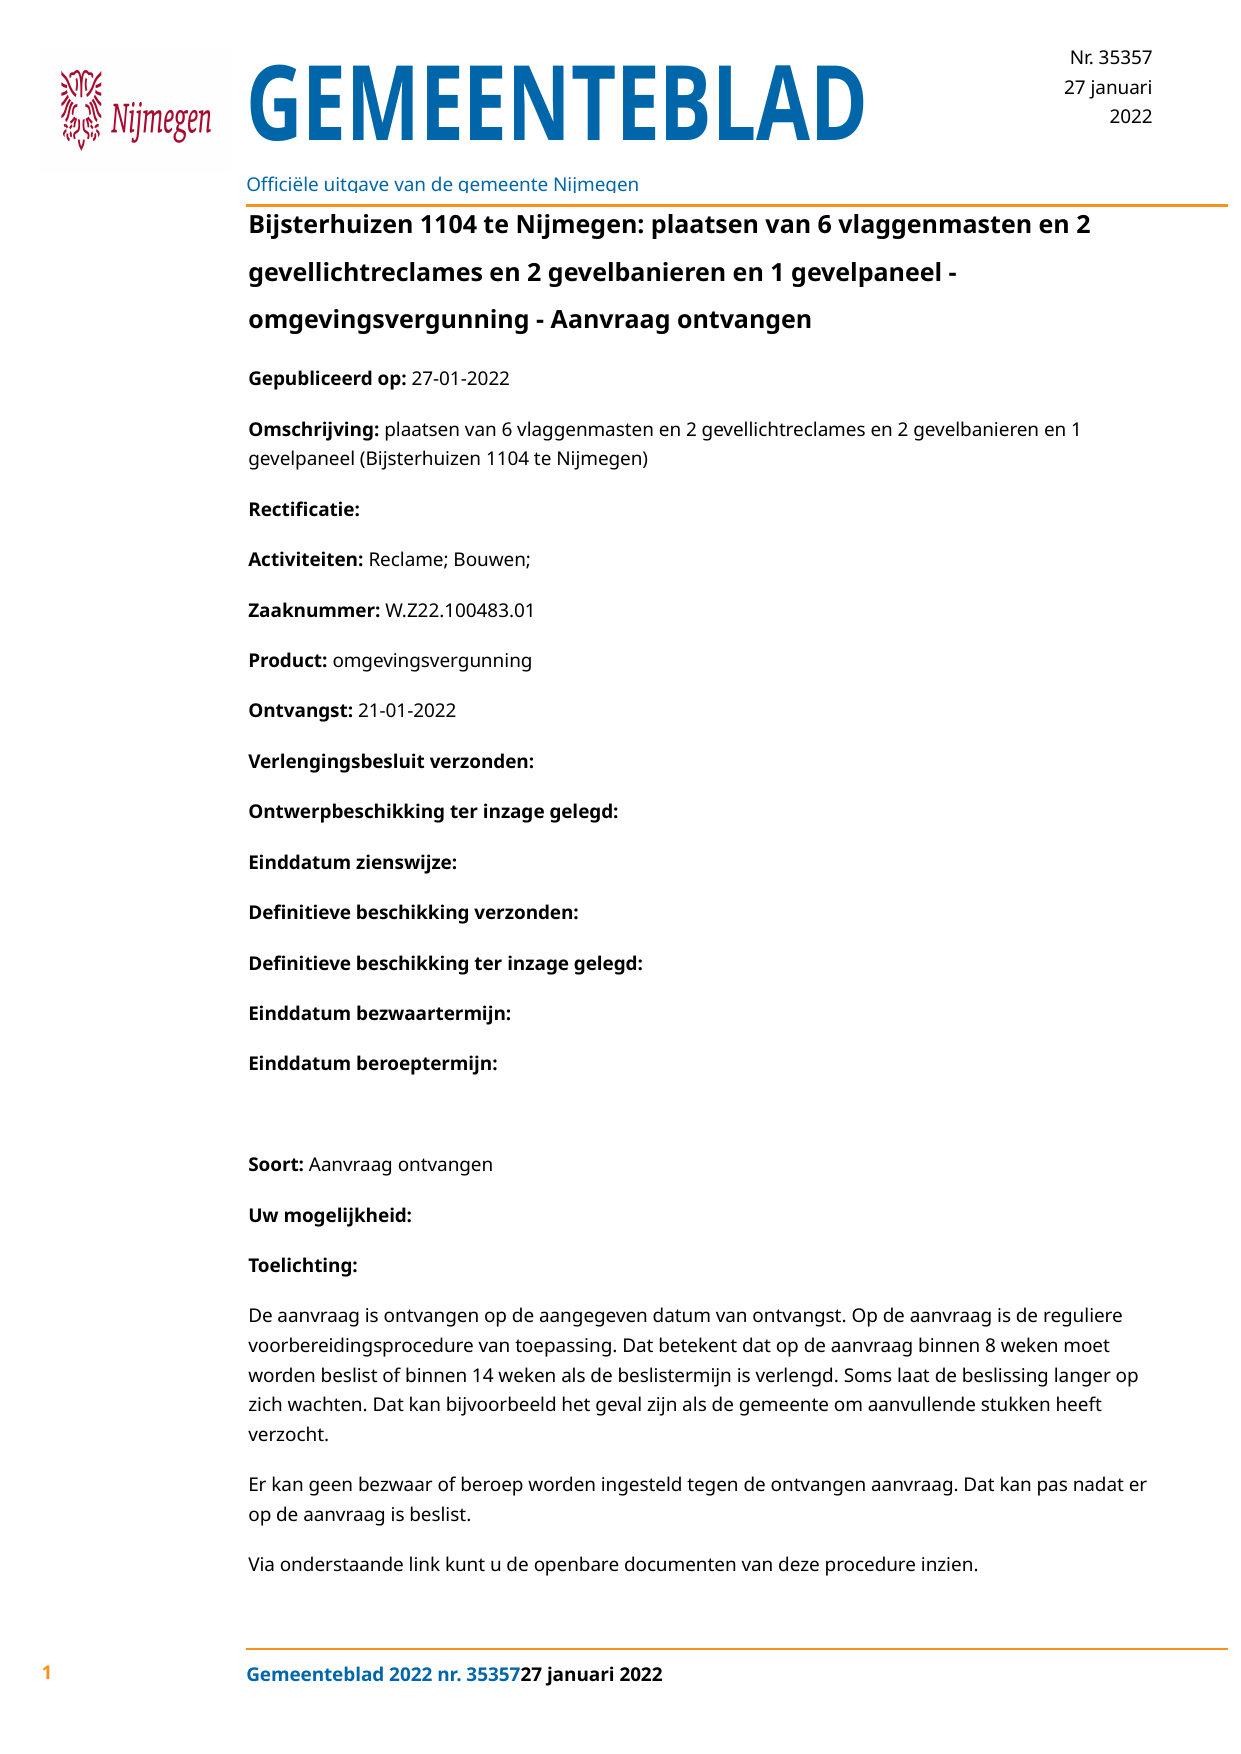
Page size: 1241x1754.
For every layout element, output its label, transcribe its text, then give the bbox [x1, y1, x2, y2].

text Rectificatie: [248, 496, 1152, 522]
text Zaaknummer: W.Z22.100483.01 [248, 597, 1152, 622]
text Toelichting: [248, 1252, 1152, 1278]
text Activiteiten: Reclame; Bouwen; [248, 546, 1152, 572]
text Bijsterhuizen 1104 te Nijmegen: plaatsen van 6 vlaggenmasten en 2 gevellichtreclames en 2 gevelbanieren en 1 gevelpaneel - omgevingsvergunning - Aanvraag ontvangen [248, 207, 1152, 336]
text Einddatum bezwaartermijn: [248, 1000, 1152, 1026]
text Einddatum beroeptermijn: [248, 1051, 1152, 1076]
text Ontwerpbeschikking ter inzage gelegd: [248, 798, 1152, 824]
text Product: omgevingsvergunning [248, 647, 1152, 673]
text De aanvraag is ontvangen op de aangegeven datum van ontvangst. Op de aanvraag is de reguliere voorbereidingsprocedure van toepassing. Dat betekent dat op de aanvraag binnen 8 weken moet worden beslist of binnen 14 weken als de beslistermijn is verlengd. Soms laat de beslissing langer op zich wachten. Dat kan bijvoorbeeld het geval zijn als de gemeente om aanvullende stukken heeft verzocht. [248, 1303, 1152, 1447]
text Via onderstaande link kunt u de openbare documenten van deze procedure inzien. [248, 1551, 1152, 1577]
text Einddatum zienswijze: [248, 849, 1152, 874]
text Definitieve beschikking verzonden: [248, 899, 1152, 925]
text Uw mogelijkheid: [248, 1202, 1152, 1227]
text Omschrijving: plaatsen van 6 vlaggenmasten en 2 gevellichtreclames en 2 gevelbanieren en 1 gevelpaneel (Bijsterhuizen 1104 te Nijmegen) [248, 416, 1152, 471]
text Definitieve beschikking ter inzage gelegd: [248, 950, 1152, 975]
text Soort: Aanvraag ontvangen [248, 1151, 1152, 1177]
text Verlengingsbesluit verzonden: [248, 748, 1152, 774]
text Er kan geen bezwaar of beroep worden ingesteld tegen de ontvangen aanvraag. Dat kan pas nadat er op de aanvraag is beslist. [248, 1471, 1152, 1527]
text Gepubliceerd op: 27-01-2022 [248, 366, 1152, 391]
text Ontvangst: 21-01-2022 [248, 698, 1152, 723]
picture [41, 47, 231, 172]
